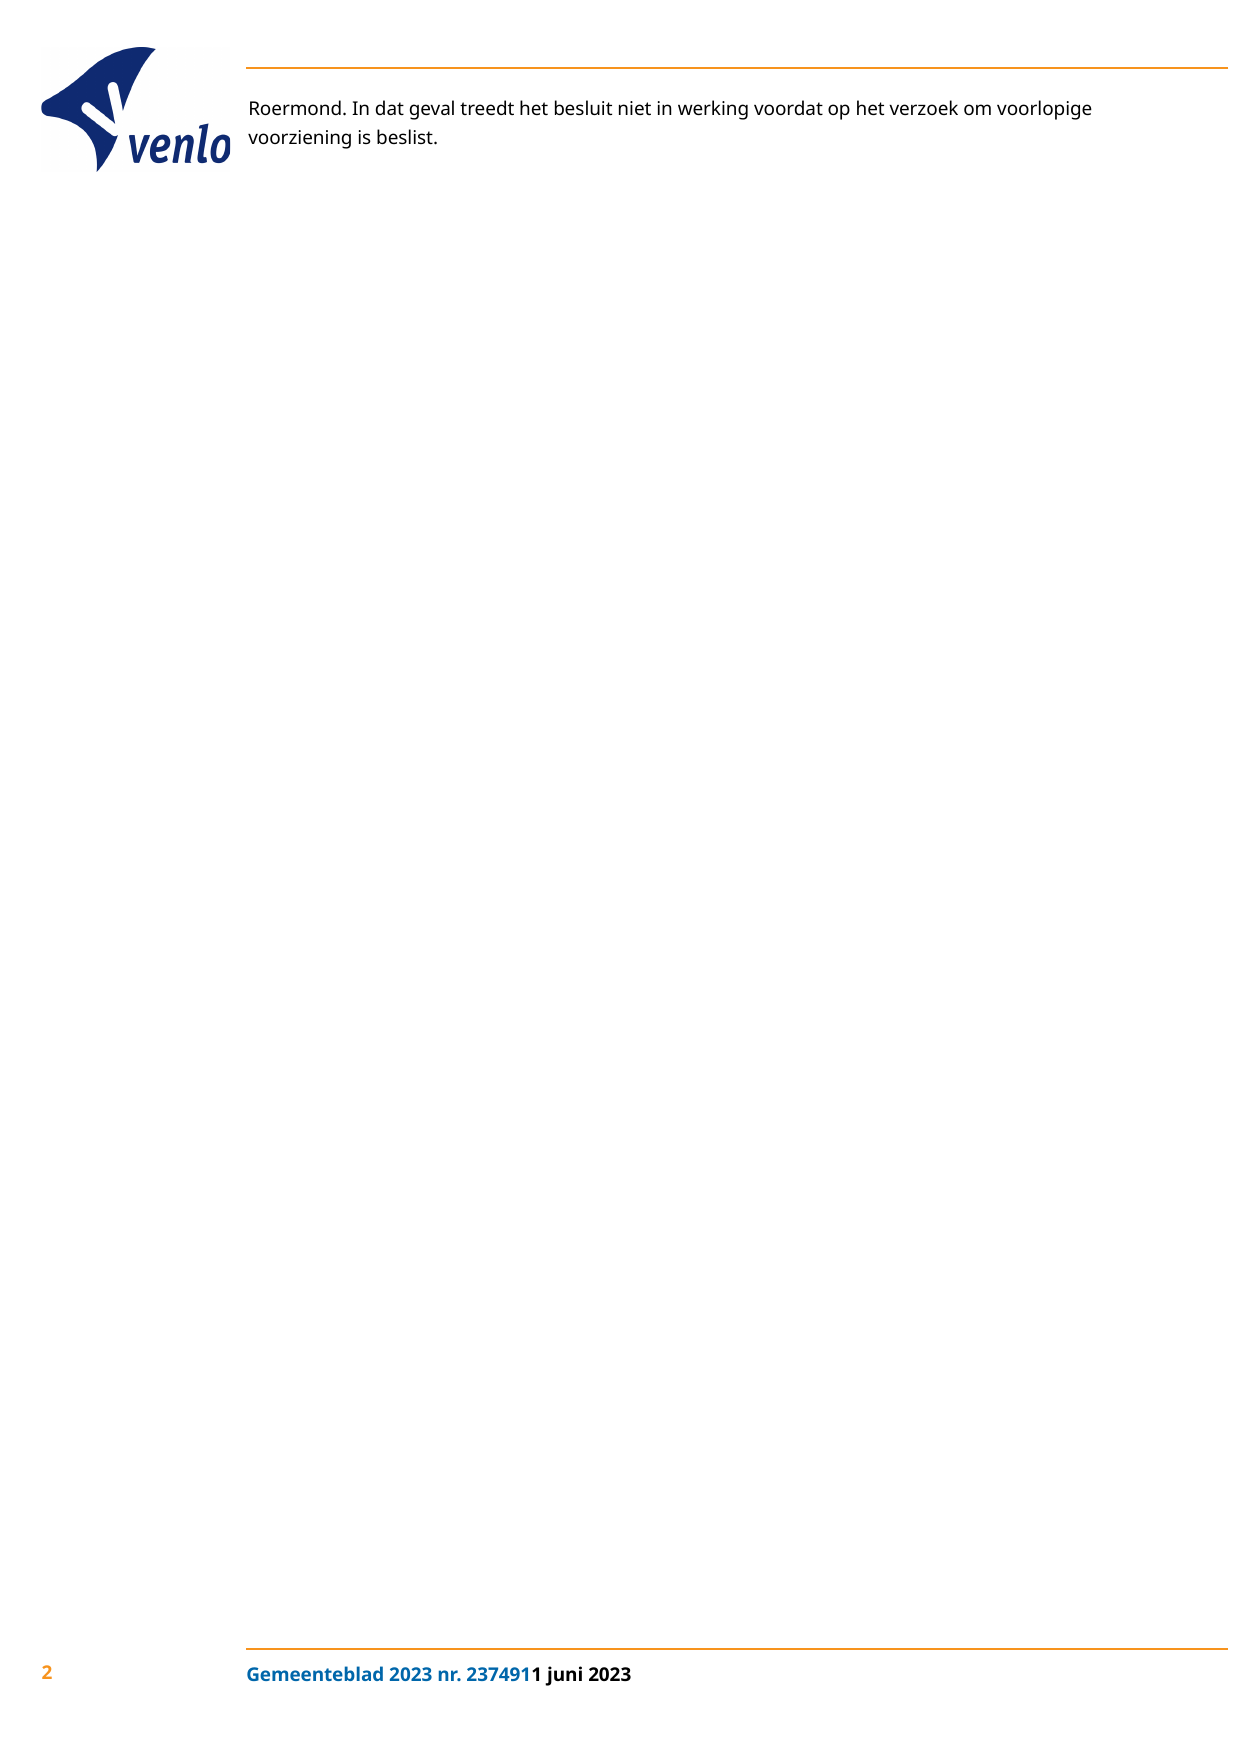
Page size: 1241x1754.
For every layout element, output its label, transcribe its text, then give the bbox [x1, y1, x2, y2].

picture [41, 47, 231, 172]
text Roermond. In dat geval treedt het besluit niet in werking voordat op het verzoek om voorlopige voorziening is beslist. [248, 95, 1152, 150]
